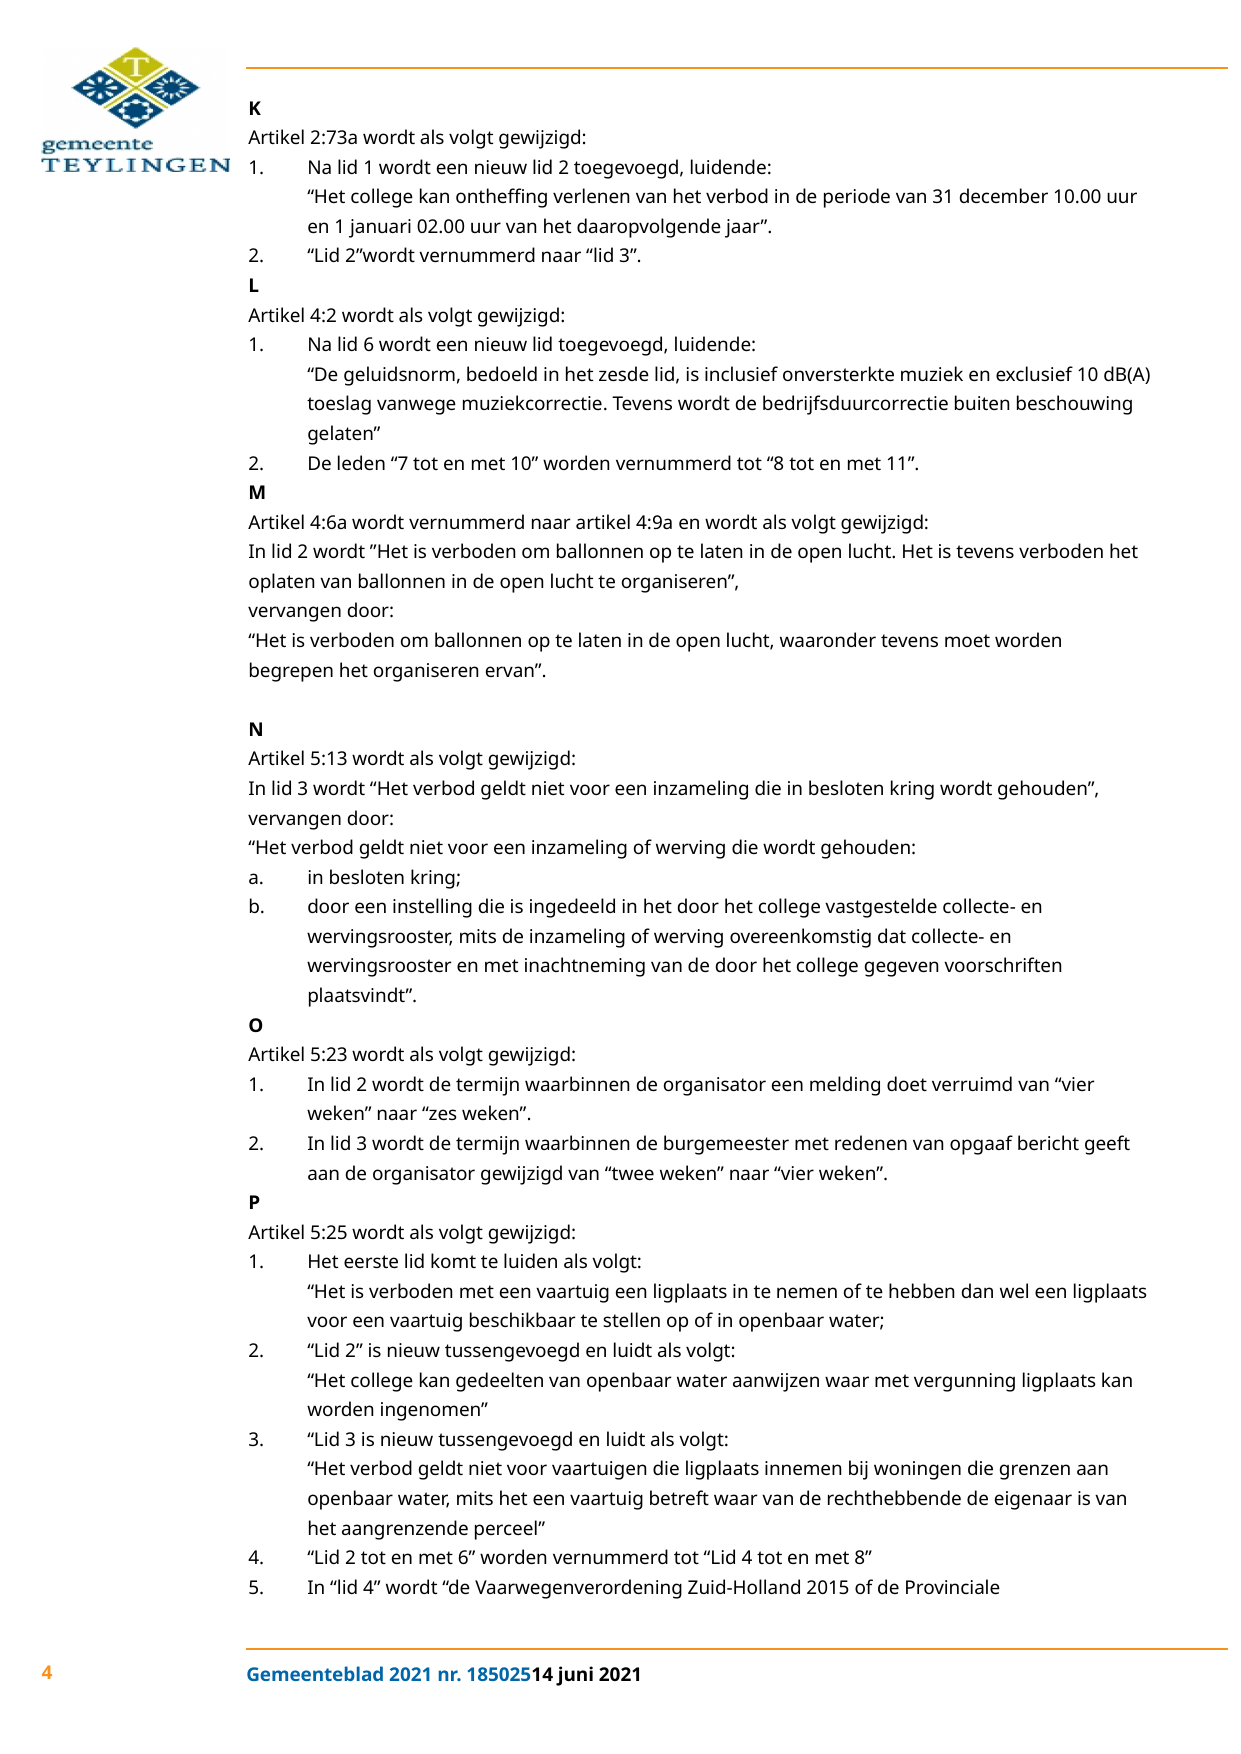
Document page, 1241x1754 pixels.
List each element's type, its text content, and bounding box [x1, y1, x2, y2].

list “Lid 2”wordt vernummerd naar “lid 3”. [248, 243, 1152, 268]
text “Het is verboden om ballonnen op te laten in de open lucht, waaronder tevens moet worden begrepen het organiseren ervan”. [248, 627, 1152, 683]
text Artikel 4:6a wordt vernummerd naar artikel 4:9a en wordt als volgt gewijzigd: [248, 509, 1152, 535]
list “Het is verboden met een vaartuig een ligplaats in te nemen of te hebben dan wel een ligplaats voor een vaartuig beschikbaar te stellen op of in openbaar water; [248, 1278, 1152, 1333]
list “Het college kan gedeelten van openbaar water aanwijzen waar met vergunning ligplaats kan worden ingenomen” [248, 1367, 1152, 1422]
text M [248, 479, 1152, 505]
text O [248, 1012, 1152, 1038]
list “Het college kan ontheffing verlenen van het verbod in de periode van 31 december 10.00 uur en 1 januari 02.00 uur van het daaropvolgende jaar”. [248, 183, 1152, 239]
text Artikel 5:25 wordt als volgt gewijzigd: [248, 1219, 1152, 1245]
list door een instelling die is ingedeeld in het door het college vastgestelde collecte- en wervingsrooster, mits de inzameling of werving overeenkomstig dat collecte- en wervingsrooster en met inachtneming van de door het college gegeven voorschriften plaatsvindt”. [248, 893, 1152, 1008]
picture [41, 47, 231, 172]
list Na lid 6 wordt een nieuw lid toegevoegd, luidende: [248, 331, 1152, 357]
list “Lid 3 is nieuw tussengevoegd en luidt als volgt: [248, 1426, 1152, 1452]
list In lid 3 wordt de termijn waarbinnen de burgemeester met redenen van opgaaf bericht geeft aan de organisator gewijzigd van “twee weken” naar “vier weken”. [248, 1130, 1152, 1186]
list in besloten kring; [248, 864, 1152, 890]
list “De geluidsnorm, bedoeld in het zesde lid, is inclusief onversterkte muziek en exclusief 10 dB(A) toeslag vanwege muziekcorrectie. Tevens wordt de bedrijfsduurcorrectie buiten beschouwing gelaten” [248, 361, 1152, 446]
text N [248, 716, 1152, 742]
text Artikel 2:73a wordt als volgt gewijzigd: [248, 124, 1152, 150]
list De leden “7 tot en met 10” worden vernummerd tot “8 tot en met 11”. [248, 450, 1152, 476]
list In lid 2 wordt de termijn waarbinnen de organisator een melding doet verruimd van “vier weken” naar “zes weken”. [248, 1071, 1152, 1126]
text vervangen door: [248, 805, 1152, 831]
list “Lid 2 tot en met 6” worden vernummerd tot “Lid 4 tot en met 8” [248, 1544, 1152, 1570]
text K [248, 95, 1152, 121]
text In lid 2 wordt ”Het is verboden om ballonnen op te laten in de open lucht. Het is tevens verboden het oplaten van ballonnen in de open lucht te organiseren”, [248, 538, 1152, 594]
text L [248, 272, 1152, 298]
list Het eerste lid komt te luiden als volgt: [248, 1248, 1152, 1274]
text vervangen door: [248, 598, 1152, 623]
text In lid 3 wordt “Het verbod geldt niet voor een inzameling die in besloten kring wordt gehouden”, [248, 775, 1152, 801]
text P [248, 1189, 1152, 1215]
list Na lid 1 wordt een nieuw lid 2 toegevoegd, luidende: [248, 154, 1152, 180]
text Artikel 5:13 wordt als volgt gewijzigd: [248, 746, 1152, 771]
text “Het verbod geldt niet voor een inzameling of werving die wordt gehouden: [248, 834, 1152, 860]
text Artikel 5:23 wordt als volgt gewijzigd: [248, 1041, 1152, 1067]
text Artikel 4:2 wordt als volgt gewijzigd: [248, 302, 1152, 328]
list “Lid 2” is nieuw tussengevoegd en luidt als volgt: [248, 1337, 1152, 1363]
list “Het verbod geldt niet voor vaartuigen die ligplaats innemen bij woningen die grenzen aan openbaar water, mits het een vaartuig betreft waar van de rechthebbende de eigenaar is van het aangrenzende perceel” [248, 1456, 1152, 1541]
list In “lid 4” wordt “de Vaarwegenverordening Zuid-Holland 2015 of de Provinciale [248, 1574, 1152, 1600]
